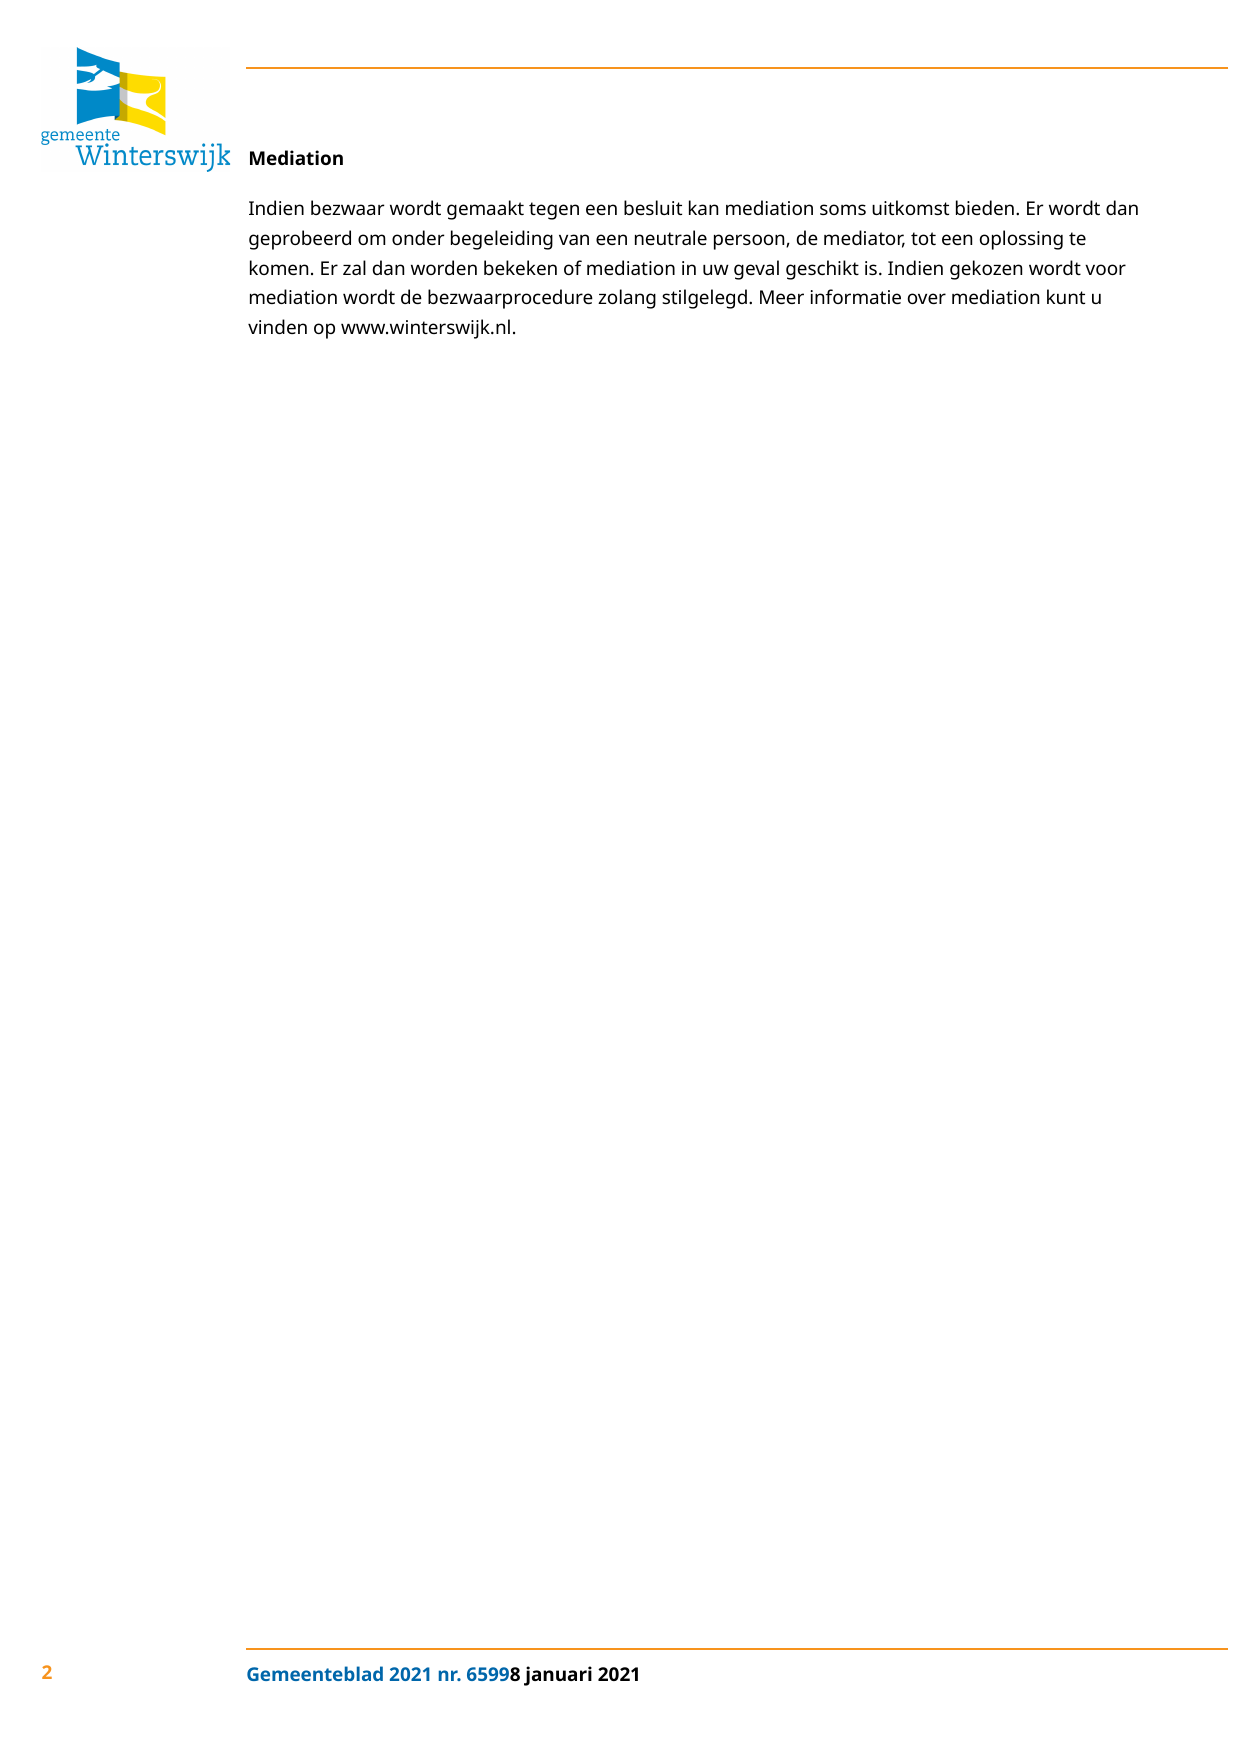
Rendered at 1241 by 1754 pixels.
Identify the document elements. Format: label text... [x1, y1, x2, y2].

picture [41, 47, 231, 172]
text Mediation [248, 145, 1152, 171]
picture [225, 153, 231, 162]
text Indien bezwaar wordt gemaakt tegen een besluit kan mediation soms uitkomst bieden. Er wordt dan geprobeerd om onder begeleiding van een neutrale persoon, de mediator, tot een oplossing te komen. Er zal dan worden bekeken of mediation in uw geval geschikt is. Indien gekozen wordt voor mediation wordt de bezwaarprocedure zolang stilgelegd. Meer informatie over mediation kunt u vinden op www.winterswijk.nl. [248, 196, 1152, 340]
